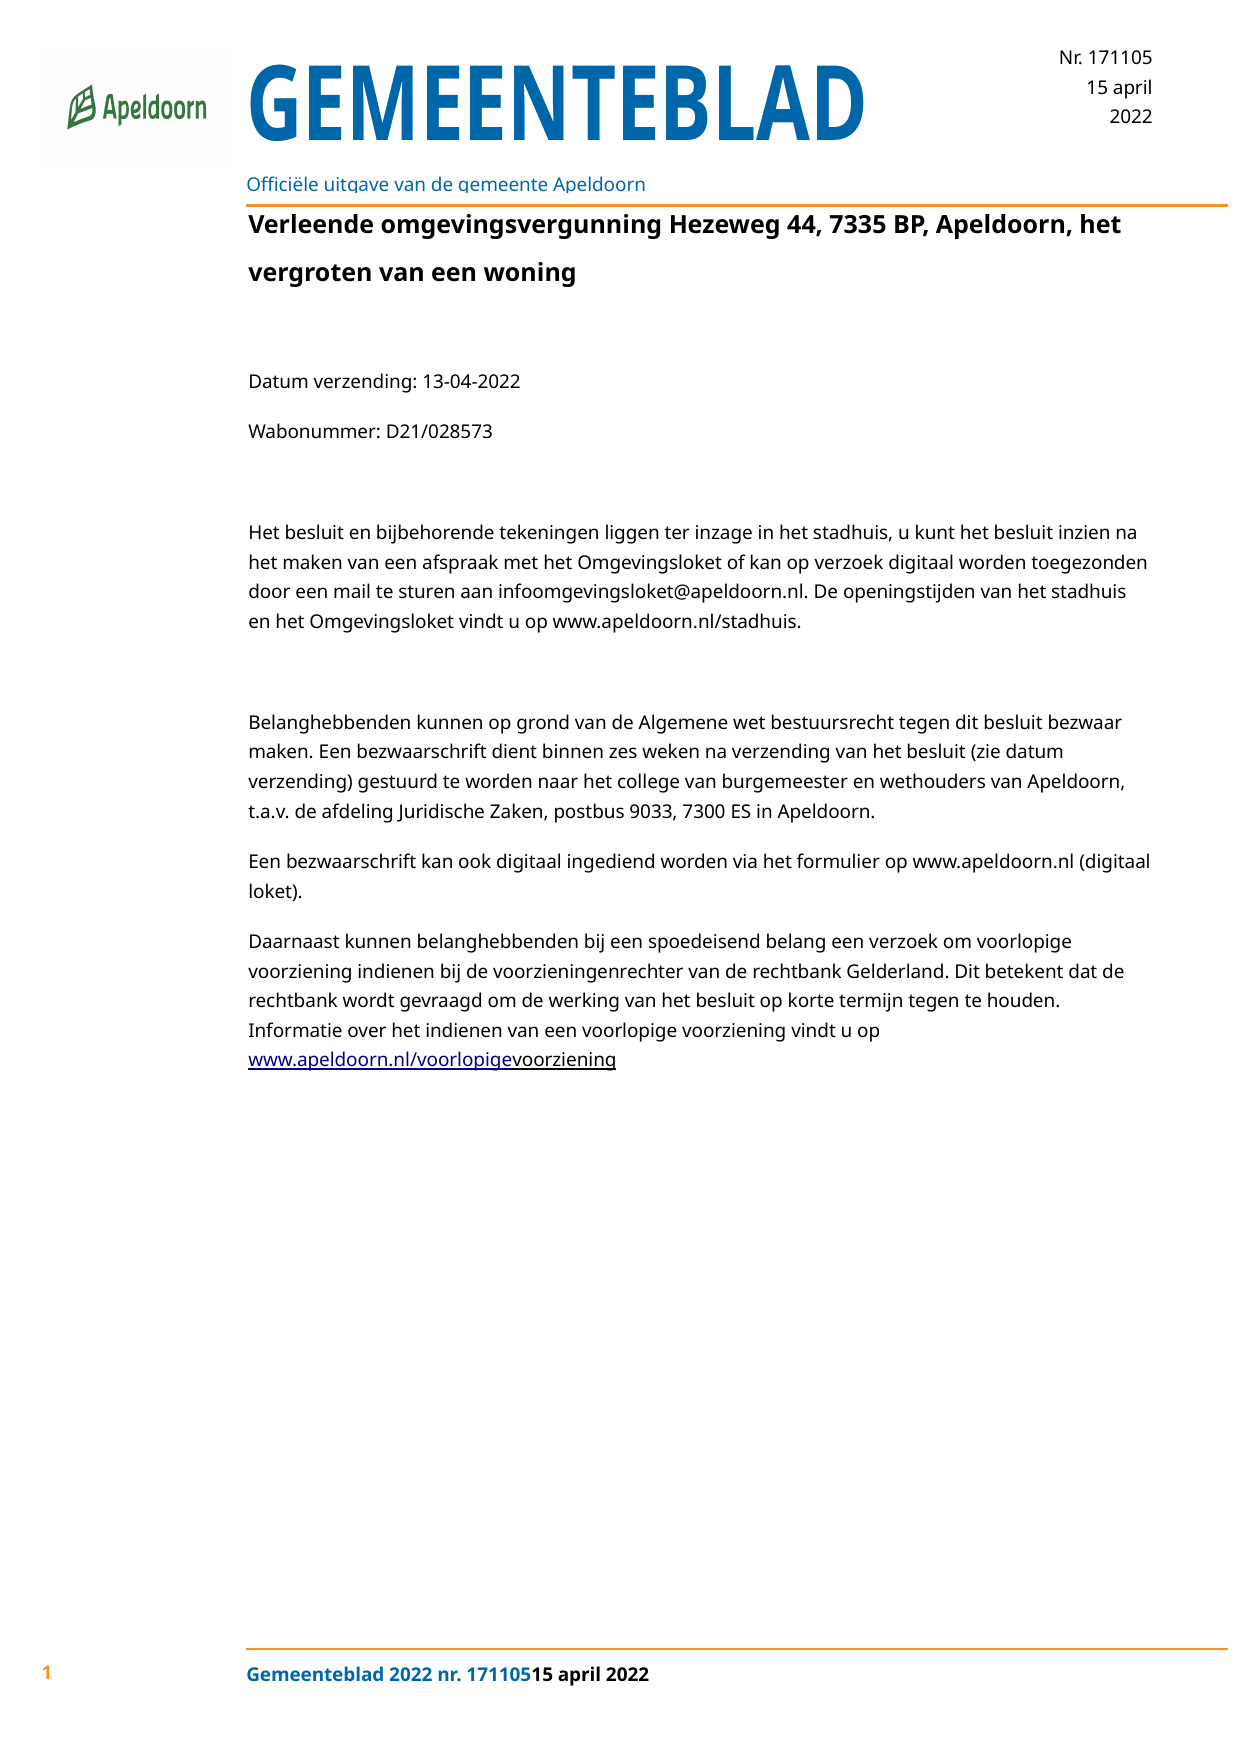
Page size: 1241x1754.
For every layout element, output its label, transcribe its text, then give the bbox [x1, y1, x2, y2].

text Daarnaast kunnen belanghebbenden bij een spoedeisend belang een verzoek om voorlopige voorziening indienen bij de voorzieningenrechter van de rechtbank Gelderland. Dit betekent dat de rechtbank wordt gevraagd om de werking van het besluit op korte termijn tegen te houden. Informatie over het indienen van een voorlopige voorziening vindt u op www.apeldoorn.nl/voorlopigevoorziening [248, 928, 1152, 1072]
text Verleende omgevingsvergunning Hezeweg 44, 7335 BP, Apeldoorn, het vergroten van een woning [248, 207, 1152, 288]
text Een bezwaarschrift kan ook digitaal ingediend worden via het formulier op www.apeldoorn.nl (digitaal loket). [248, 848, 1152, 904]
text Datum verzending: 13-04-2022 [248, 368, 1152, 394]
text Belanghebbenden kunnen op grond van de Algemene wet bestuursrecht tegen dit besluit bezwaar maken. Een bezwaarschrift dient binnen zes weken na verzending van het besluit (zie datum verzending) gestuurd te worden naar het college van burgemeester en wethouders van Apeldoorn, t.a.v. de afdeling Juridische Zaken, postbus 9033, 7300 ES in Apeldoorn. [248, 709, 1152, 824]
text Het besluit en bijbehorende tekeningen liggen ter inzage in het stadhuis, u kunt het besluit inzien na het maken van een afspraak met het Omgevingsloket of kan op verzoek digitaal worden toegezonden door een mail te sturen aan infoomgevingsloket@apeldoorn.nl. De openingstijden van het stadhuis en het Omgevingsloket vindt u op www.apeldoorn.nl/stadhuis. [248, 519, 1152, 634]
text Wabonummer: D21/028573 [248, 419, 1152, 444]
picture [41, 47, 231, 172]
